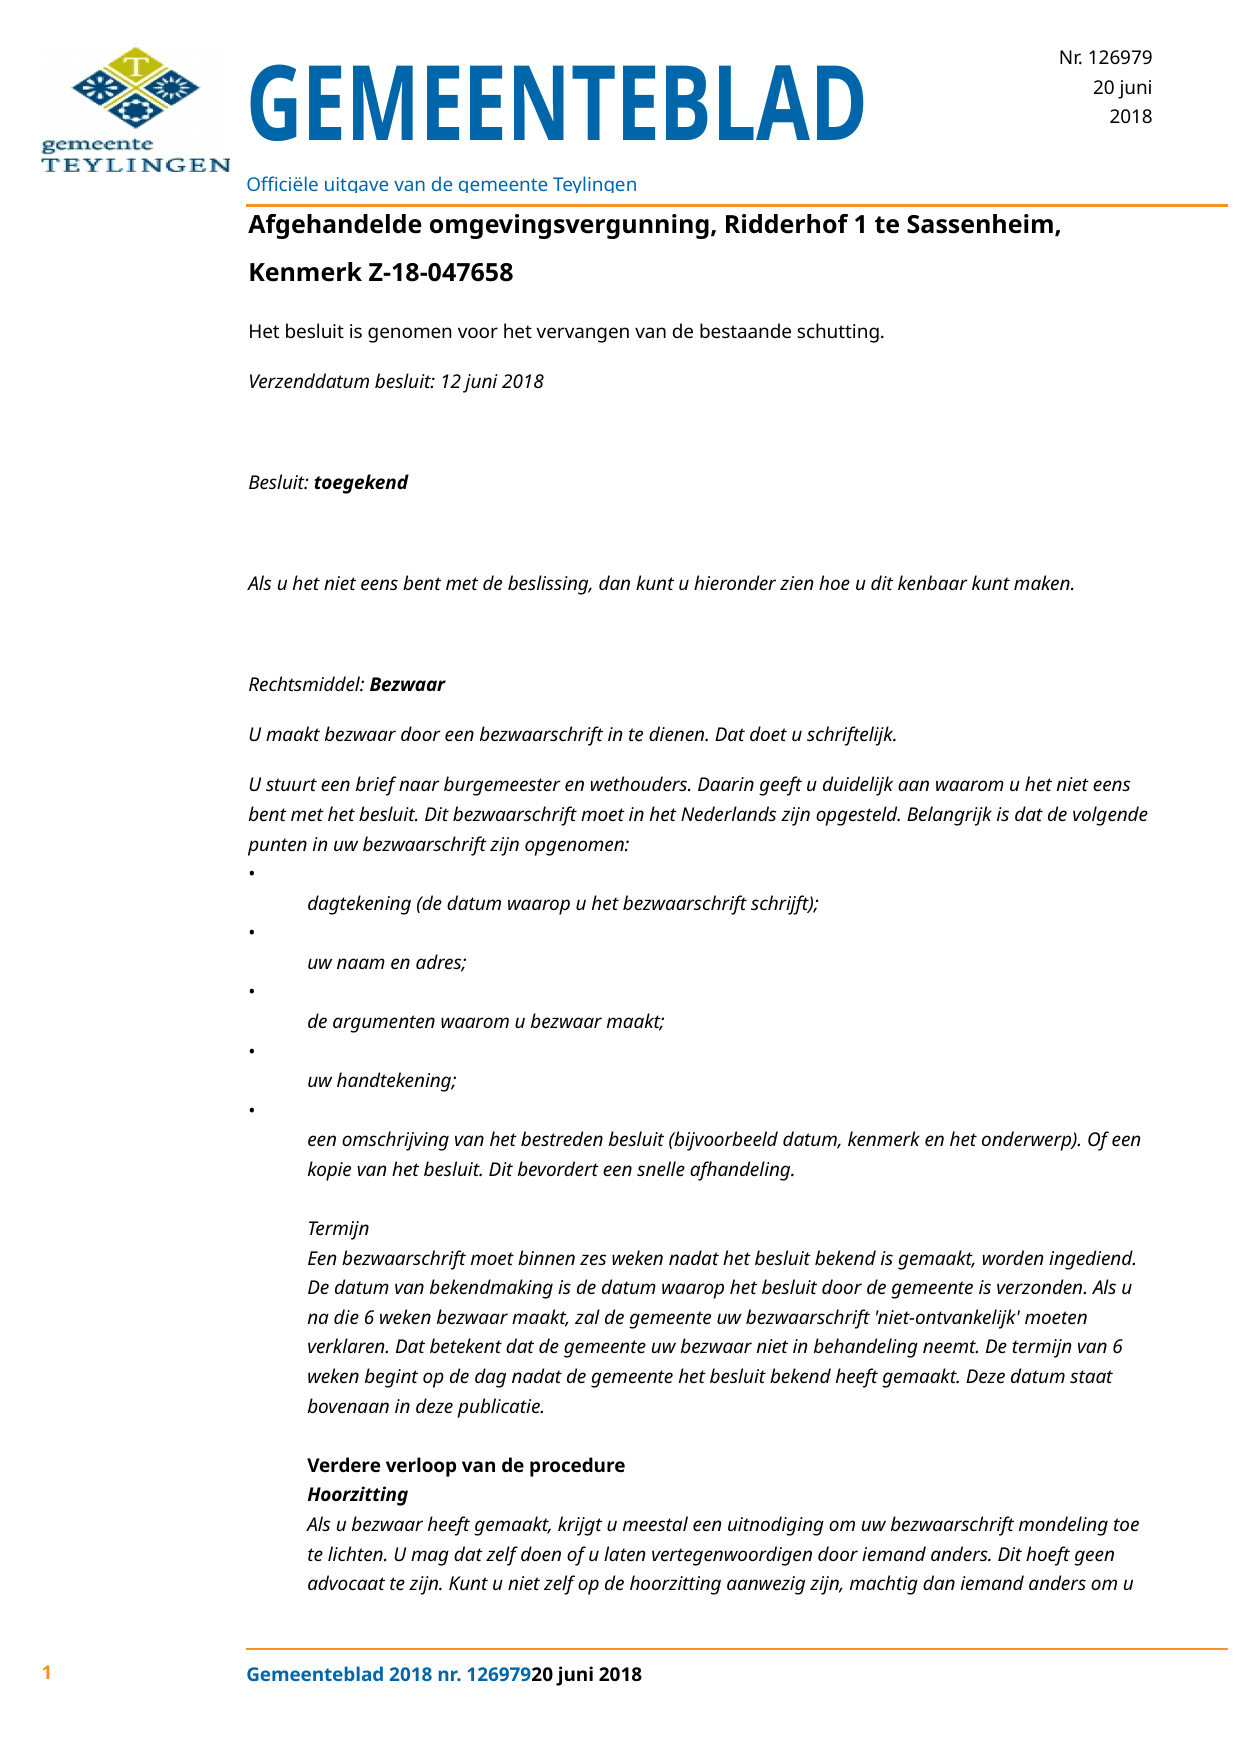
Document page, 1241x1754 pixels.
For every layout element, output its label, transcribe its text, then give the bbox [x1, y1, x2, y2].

list Termijn [248, 1215, 1152, 1241]
text Afgehandelde omgevingsvergunning, Ridderhof 1 te Sassenheim, Kenmerk Z-18-047658 [248, 207, 1152, 288]
list Verdere verloop van de procedure [248, 1452, 1152, 1478]
text U maakt bezwaar door een bezwaarschrift in te dienen. Dat doet u schriftelijk. [248, 721, 1152, 747]
list uw naam en adres; [248, 949, 1152, 975]
list uw handtekening; [248, 1067, 1152, 1093]
text Als u het niet eens bent met de beslissing, dan kunt u hieronder zien hoe u dit kenbaar kunt maken. [248, 570, 1152, 596]
text U stuurt een brief naar burgemeester en wethouders. Daarin geeft u duidelijk aan waarom u het niet eens bent met het besluit. Dit bezwaarschrift moet in het Nederlands zijn opgesteld. Belangrijk is dat de volgende punten in uw bezwaarschrift zijn opgenomen: [248, 772, 1152, 857]
text Rechtsmiddel: Bezwaar [248, 671, 1152, 697]
text Besluit: toegekend [248, 469, 1152, 495]
list Als u bezwaar heeft gemaakt, krijgt u meestal een uitnodiging om uw bezwaarschrift mondeling toe te lichten. U mag dat zelf doen of u laten vertegenwoordigen door iemand anders. Dit hoeft geen advocaat te zijn. Kunt u niet zelf op de hoorzitting aanwezig zijn, machtig dan iemand anders om u [248, 1511, 1152, 1596]
picture [41, 47, 231, 172]
list Hoorzitting [248, 1482, 1152, 1507]
list een omschrijving van het bestreden besluit (bijvoorbeeld datum, kenmerk en het onderwerp). Of een kopie van het besluit. Dit bevordert een snelle afhandeling. [248, 1127, 1152, 1182]
list Een bezwaarschrift moet binnen zes weken nadat het besluit bekend is gemaakt, worden ingediend. De datum van bekendmaking is de datum waarop het besluit door de gemeente is verzonden. Als u na die 6 weken bezwaar maakt, zal de gemeente uw bezwaarschrift 'niet-ontvankelijk' moeten verklaren. Dat betekent dat de gemeente uw bezwaar niet in behandeling neemt. De termijn van 6 weken begint op de dag nadat de gemeente het besluit bekend heeft gemaakt. Deze datum staat bovenaan in deze publicatie. [248, 1245, 1152, 1419]
list de argumenten waarom u bezwaar maakt; [248, 1008, 1152, 1034]
text Het besluit is genomen voor het vervangen van de bestaande schutting. [248, 318, 1152, 344]
list dagtekening (de datum waarop u het bezwaarschrift schrijft); [248, 890, 1152, 916]
text Verzenddatum besluit: 12 juni 2018 [248, 368, 1152, 394]
